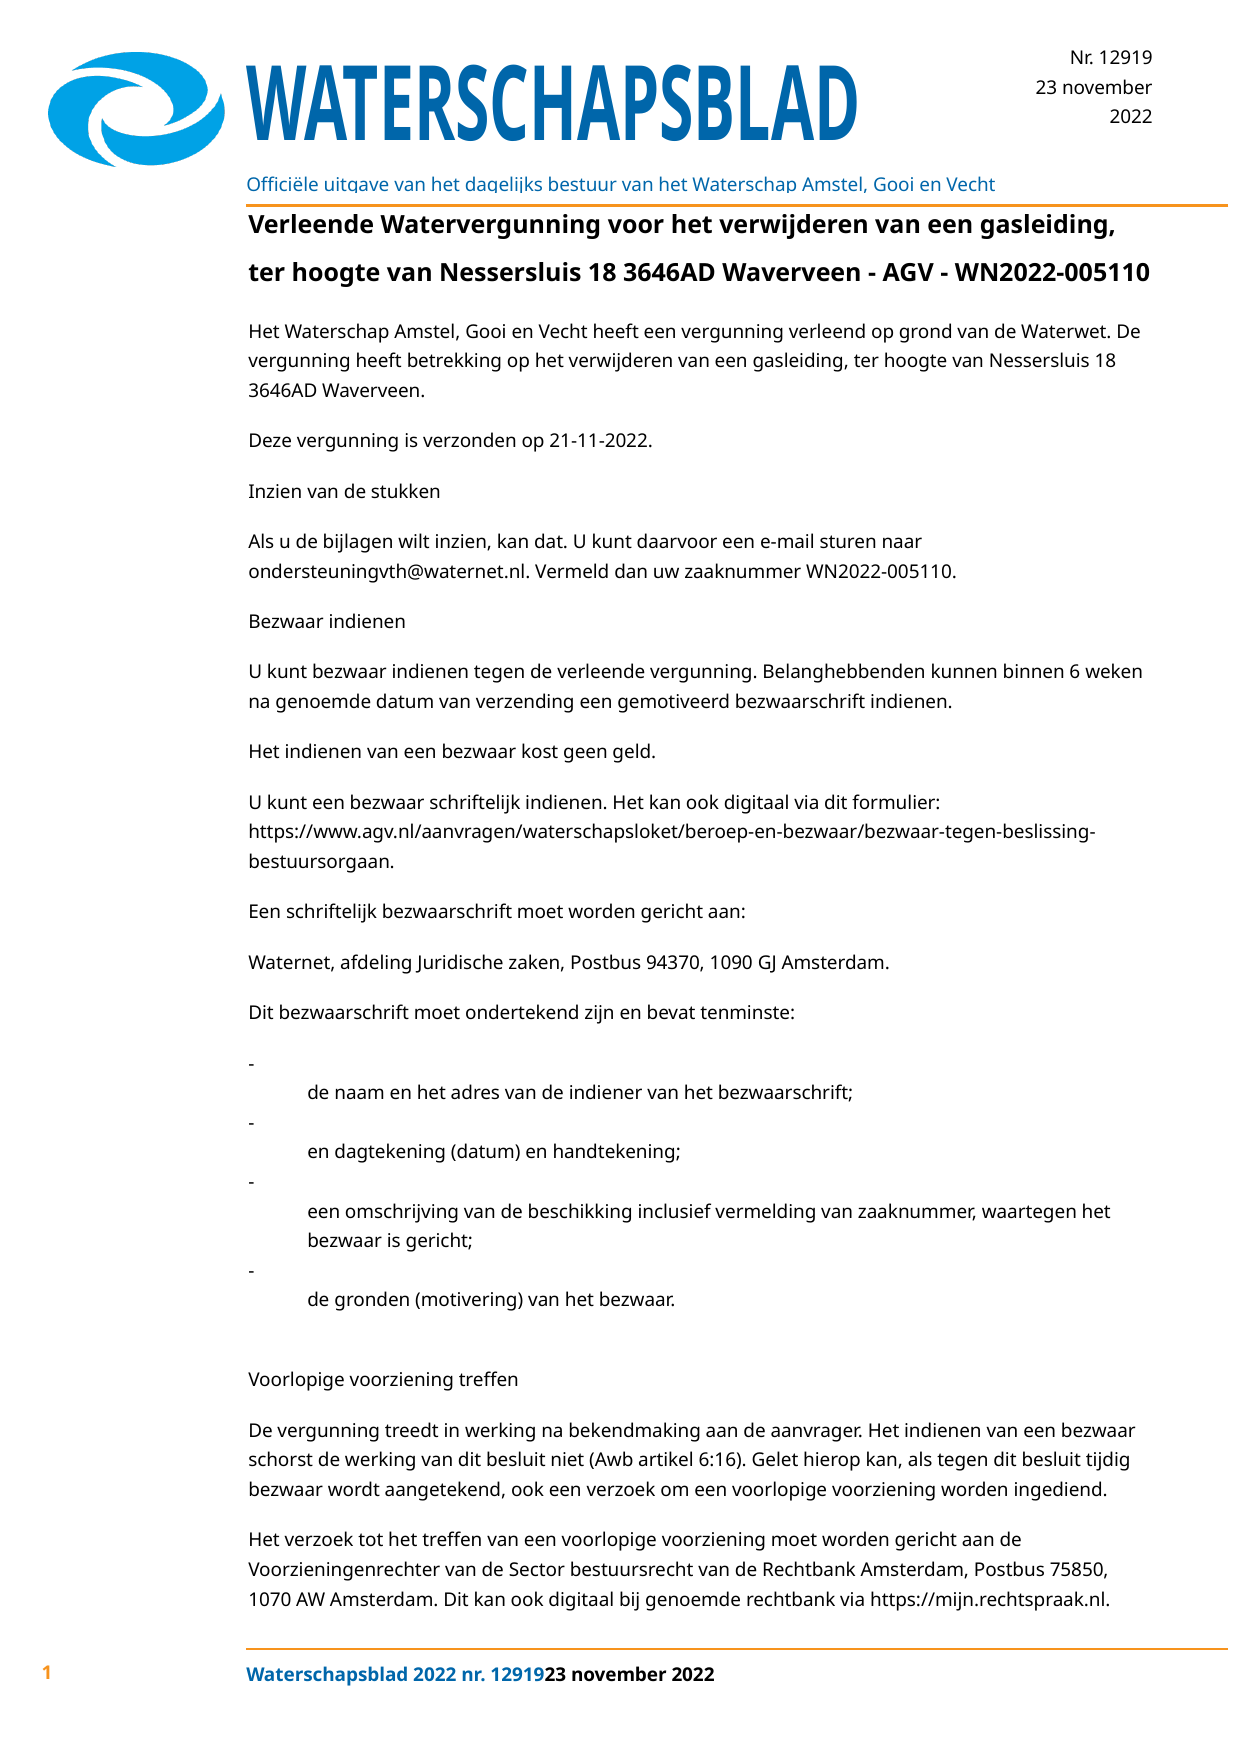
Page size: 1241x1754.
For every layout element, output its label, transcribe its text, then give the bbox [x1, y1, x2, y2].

text Een schriftelijk bezwaarschrift moet worden gericht aan: [248, 899, 1152, 924]
text Inzien van de stukken [248, 478, 1152, 504]
text Het Waterschap Amstel, Gooi en Vecht heeft een vergunning verleend op grond van de Waterwet. De vergunning heeft betrekking op het verwijderen van een gasleiding, ter hoogte van Nessersluis 18 3646AD Waverveen. [248, 318, 1152, 403]
text Waternet, afdeling Juridische zaken, Postbus 94370, 1090 GJ Amsterdam. [248, 949, 1152, 975]
text Het indienen van een bezwaar kost geen geld. [248, 739, 1152, 764]
text Het verzoek tot het treffen van een voorlopige voorziening moet worden gericht aan de Voorzieningenrechter van de Sector bestuursrecht van de Rechtbank Amsterdam, Postbus 75850, 1070 AW Amsterdam. Dit kan ook digitaal bij genoemde rechtbank via https://mijn.rechtspraak.nl. [248, 1527, 1152, 1612]
text U kunt bezwaar indienen tegen de verleende vergunning. Belanghebbenden kunnen binnen 6 weken na genoemde datum van verzending een gemotiveerd bezwaarschrift indienen. [248, 659, 1152, 714]
text Als u de bijlagen wilt inzien, kan dat. U kunt daarvoor een e-mail sturen naar ondersteuningvth@waternet.nl. Vermeld dan uw zaaknummer WN2022-005110. [248, 528, 1152, 584]
list de naam en het adres van de indiener van het bezwaarschrift; [248, 1079, 1152, 1105]
text Voorlopige voorziening treffen [248, 1367, 1152, 1392]
list een omschrijving van de beschikking inclusief vermelding van zaaknummer, waartegen het bezwaar is gericht; [248, 1198, 1152, 1253]
text Verleende Watervergunning voor het verwijderen van een gasleiding, ter hoogte van Nessersluis 18 3646AD Waverveen - AGV - WN2022-005110 [248, 207, 1152, 288]
text Dit bezwaarschrift moet ondertekend zijn en bevat tenminste: [248, 999, 1152, 1025]
list en dagtekening (datum) en handtekening; [248, 1139, 1152, 1164]
list de gronden (motivering) van het bezwaar. [248, 1287, 1152, 1312]
text U kunt een bezwaar schriftelijk indienen. Het kan ook digitaal via dit formulier: https://www.agv.nl/aanvragen/waterschapsloket/beroep-en-bezwaar/bezwaar-tegen-beslissing-bestuursorgaan. [248, 789, 1152, 874]
picture [41, 47, 231, 172]
text Deze vergunning is verzonden op 21-11-2022. [248, 427, 1152, 453]
text De vergunning treedt in werking na bekendmaking aan de aanvrager. Het indienen van een bezwaar schorst de werking van dit besluit niet (Awb artikel 6:16). Gelet hierop kan, als tegen dit besluit tijdig bezwaar wordt aangetekend, ook een verzoek om een voorlopige voorziening worden ingediend. [248, 1417, 1152, 1502]
text Bezwaar indienen [248, 608, 1152, 634]
